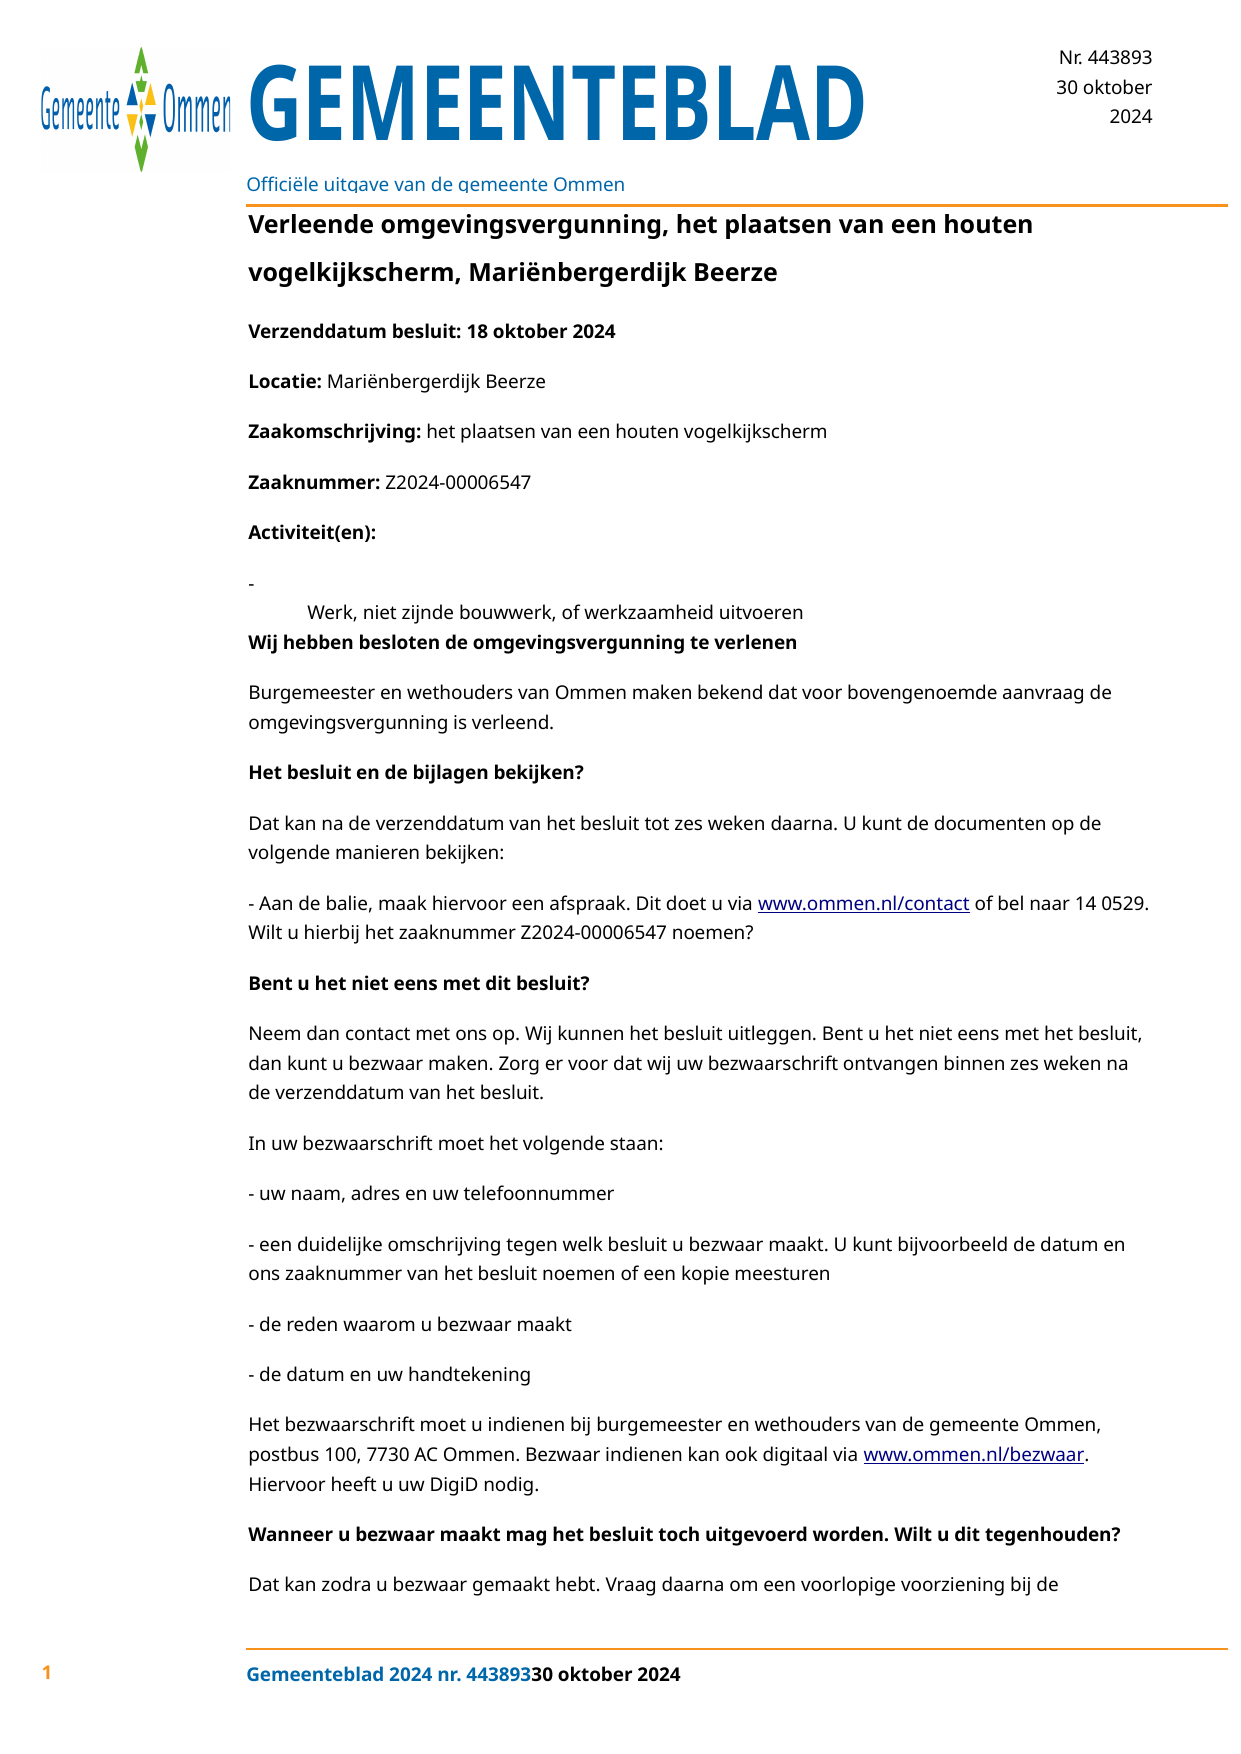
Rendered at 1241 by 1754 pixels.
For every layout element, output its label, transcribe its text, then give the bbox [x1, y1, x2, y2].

text Het bezwaarschrift moet u indienen bij burgemeester en wethouders van de gemeente Ommen, postbus 100, 7730 AC Ommen. Bezwaar indienen kan ook digitaal via www.ommen.nl/bezwaar. Hiervoor heeft u uw DigiD nodig. [248, 1412, 1152, 1497]
text Dat kan na de verzenddatum van het besluit tot zes weken daarna. U kunt de documenten op de volgende manieren bekijken: [248, 810, 1152, 865]
text - de reden waarom u bezwaar maakt [248, 1311, 1152, 1337]
text In uw bezwaarschrift moet het volgende staan: [248, 1130, 1152, 1156]
text Neem dan contact met ons op. Wij kunnen het besluit uitleggen. Bent u het niet eens met het besluit, dan kunt u bezwaar maken. Zorg er voor dat wij uw bezwaarschrift ontvangen binnen zes weken na de verzenddatum van het besluit. [248, 1020, 1152, 1105]
picture [41, 47, 231, 172]
text Dat kan zodra u bezwaar gemaakt hebt. Vraag daarna om een voorlopige voorziening bij de [248, 1572, 1152, 1597]
text Bent u het niet eens met dit besluit? [248, 970, 1152, 996]
text Burgemeester en wethouders van Ommen maken bekend dat voor bovengenoemde aanvraag de omgevingsvergunning is verleend. [248, 679, 1152, 735]
text Activiteit(en): [248, 519, 1152, 545]
text Locatie: Mariënbergerdijk Beerze [248, 368, 1152, 394]
text Het besluit en de bijlagen bekijken? [248, 759, 1152, 785]
text - uw naam, adres en uw telefoonnummer [248, 1180, 1152, 1206]
text Verzenddatum besluit: 18 oktober 2024 [248, 318, 1152, 344]
text Wij hebben besloten de omgevingsvergunning te verlenen [248, 629, 1152, 655]
text Zaakomschrijving: het plaatsen van een houten vogelkijkscherm [248, 419, 1152, 444]
text Wanneer u bezwaar maakt mag het besluit toch uitgevoerd worden. Wilt u dit tegenhouden? [248, 1521, 1152, 1547]
text Zaaknummer: Z2024-00006547 [248, 469, 1152, 495]
list Werk, niet zijnde bouwwerk, of werkzaamheid uitvoeren [248, 599, 1152, 625]
text - de datum en uw handtekening [248, 1361, 1152, 1387]
text Verleende omgevingsvergunning, het plaatsen van een houten vogelkijkscherm, Mariënbergerdijk Beerze [248, 207, 1152, 288]
text - een duidelijke omschrijving tegen welk besluit u bezwaar maakt. U kunt bijvoorbeeld de datum en ons zaaknummer van het besluit noemen of een kopie meesturen [248, 1231, 1152, 1286]
text - Aan de balie, maak hiervoor een afspraak. Dit doet u via www.ommen.nl/contact of bel naar 14 0529. Wilt u hierbij het zaaknummer Z2024-00006547 noemen? [248, 890, 1152, 945]
